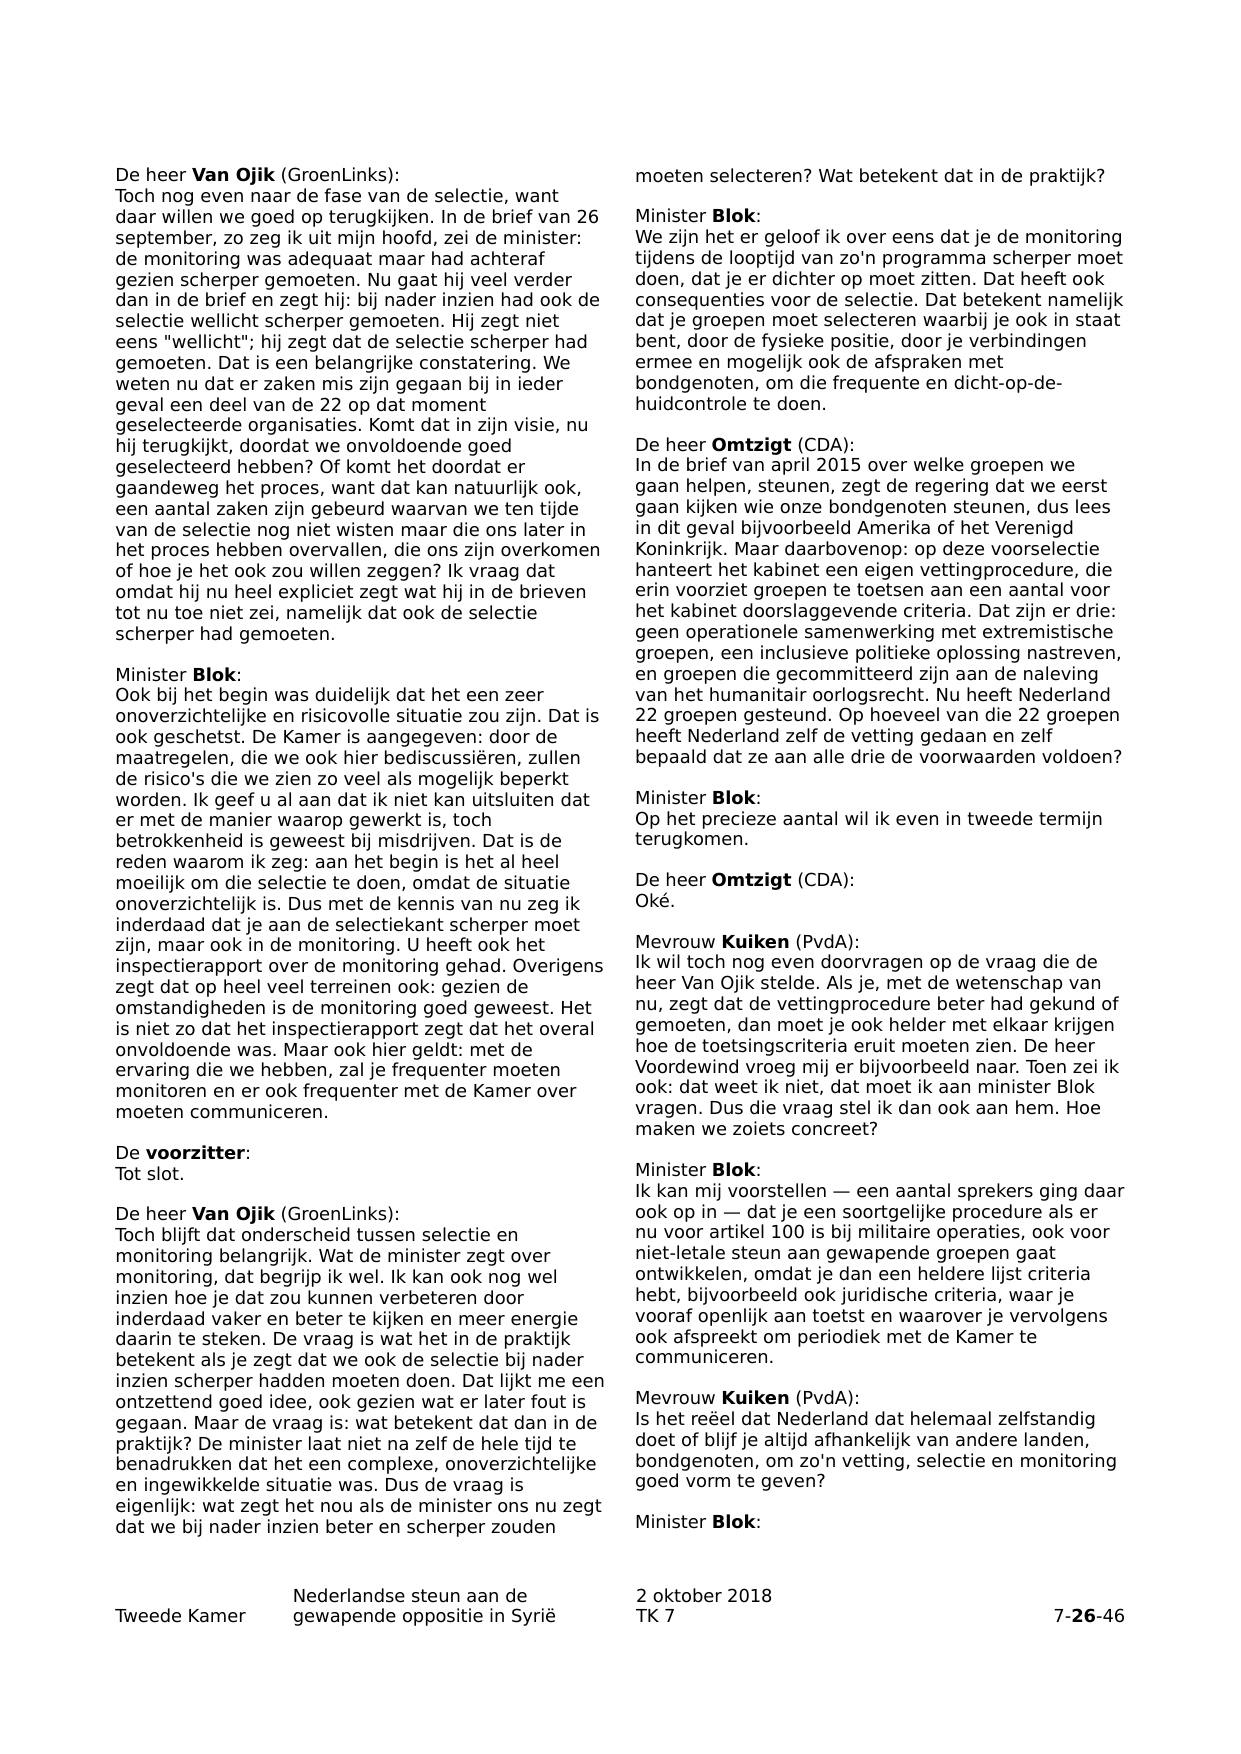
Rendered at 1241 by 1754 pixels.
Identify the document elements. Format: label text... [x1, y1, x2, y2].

text Minister Blok: [635, 1160, 1125, 1181]
text Toch blijft dat onderscheid tussen selectie en monitoring belangrijk. Wat de minister zegt over monitoring, dat begrijp ik wel. Ik kan ook nog wel inzien hoe je dat zou kunnen verbeteren door inderdaad vaker en beter te kijken en meer energie daarin te steken. De vraag is wat het in de praktijk betekent als je zegt dat we ook de selectie bij nader inzien scherper hadden moeten doen. Dat lijkt me een ontzettend goed idee, ook gezien wat er later fout is gegaan. Maar de vraag is: wat betekent dat dan in de praktijk? De minister laat niet na zelf de hele tijd te benadrukken dat het een complexe, onoverzichtelijke en ingewikkelde situatie was. Dus de vraag is eigenlijk: wat zegt het nou als de minister ons nu zegt dat we bij nader inzien beter en scherper zouden [115, 1225, 605, 1537]
text De heer Omtzigt (CDA): [635, 434, 1125, 455]
text Minister Blok: [635, 1512, 1125, 1533]
text Op het precieze aantal wil ik even in tweede termijn terugkomen. [635, 808, 1125, 850]
text Minister Blok: [635, 206, 1125, 227]
text Ook bij het begin was duidelijk dat het een zeer onoverzichtelijke en risicovolle situatie zou zijn. Dat is ook geschetst. De Kamer is aangegeven: door de maatregelen, die we ook hier bediscussiëren, zullen de risico's die we zien zo veel als mogelijk beperkt worden. Ik geef u al aan dat ik niet kan uitsluiten dat er met de manier waarop gewerkt is, toch betrokkenheid is geweest bij misdrijven. Dat is de reden waarom ik zeg: aan het begin is het al heel moeilijk om die selectie te doen, omdat de situatie onoverzichtelijk is. Dus met de kennis van nu zeg ik inderdaad dat je aan de selectiekant scherper moet zijn, maar ook in de monitoring. U heeft ook het inspectierapport over de monitoring gehad. Overigens zegt dat op heel veel terreinen ook: gezien de omstandigheden is de monitoring goed geweest. Het is niet zo dat het inspectierapport zegt dat het overal onvoldoende was. Maar ook hier geldt: met de ervaring die we hebben, zal je frequenter moeten monitoren en er ook frequenter met de Kamer over moeten communiceren. [115, 685, 605, 1123]
text Minister Blok: [115, 664, 605, 685]
text moeten selecteren? Wat betekent dat in de praktijk? [635, 165, 1125, 186]
text Ik kan mij voorstellen — een aantal sprekers ging daar ook op in — dat je een soortgelijke procedure als er nu voor artikel 100 is bij militaire operaties, ook voor niet-letale steun aan gewapende groepen gaat ontwikkelen, omdat je dan een heldere lijst criteria hebt, bijvoorbeeld ook juridische criteria, waar je vooraf openlijk aan toetst en waarover je vervolgens ook afspreekt om periodiek met de Kamer te communiceren. [635, 1181, 1125, 1368]
text Is het reëel dat Nederland dat helemaal zelfstandig doet of blijf je altijd afhankelijk van andere landen, bondgenoten, om zo'n vetting, selectie en monitoring goed vorm te geven? [635, 1409, 1125, 1492]
text Oké. [635, 891, 1125, 912]
text We zijn het er geloof ik over eens dat je de monitoring tijdens de looptijd van zo'n programma scherper moet doen, dat je er dichter op moet zitten. Dat heeft ook consequenties voor de selectie. Dat betekent namelijk dat je groepen moet selecteren waarbij je ook in staat bent, door de fysieke positie, door je verbindingen ermee en mogelijk ook de afspraken met bondgenoten, om die frequente en dicht-op-de-huidcontrole te doen. [635, 227, 1125, 414]
text Mevrouw Kuiken (PvdA): [635, 932, 1125, 952]
text De heer Van Ojik (GroenLinks): [115, 1204, 605, 1225]
text De heer Omtzigt (CDA): [635, 870, 1125, 891]
text Tot slot. [115, 1163, 605, 1184]
text De voorzitter: [115, 1143, 605, 1163]
text Ik wil toch nog even doorvragen op de vraag die de heer Van Ojik stelde. Als je, met de wetenschap van nu, zegt dat de vettingprocedure beter had gekund of gemoeten, dan moet je ook helder met elkaar krijgen hoe de toetsingscriteria eruit moeten zien. De heer Voordewind vroeg mij er bijvoorbeeld naar. Toen zei ik ook: dat weet ik niet, dat moet ik aan minister Blok vragen. Dus die vraag stel ik dan ook aan hem. Hoe maken we zoiets concreet? [635, 952, 1125, 1140]
text De heer Van Ojik (GroenLinks): [115, 165, 605, 186]
text Minister Blok: [635, 788, 1125, 808]
text In de brief van april 2015 over welke groepen we gaan helpen, steunen, zegt de regering dat we eerst gaan kijken wie onze bondgenoten steunen, dus lees in dit geval bijvoorbeeld Amerika of het Verenigd Koninkrijk. Maar daarbovenop: op deze voorselectie hanteert het kabinet een eigen vettingprocedure, die erin voorziet groepen te toetsen aan een aantal voor het kabinet doorslaggevende criteria. Dat zijn er drie: geen operationele samenwerking met extremistische groepen, een inclusieve politieke oplossing nastreven, en groepen die gecommitteerd zijn aan de naleving van het humanitair oorlogsrecht. Nu heeft Nederland 22 groepen gesteund. Op hoeveel van die 22 groepen heeft Nederland zelf de vetting gedaan en zelf bepaald dat ze aan alle drie de voorwaarden voldoen? [635, 455, 1125, 768]
text Toch nog even naar de fase van de selectie, want daar willen we goed op terugkijken. In de brief van 26 september, zo zeg ik uit mijn hoofd, zei de minister: de monitoring was adequaat maar had achteraf gezien scherper gemoeten. Nu gaat hij veel verder dan in de brief en zegt hij: bij nader inzien had ook de selectie wellicht scherper gemoeten. Hij zegt niet eens "wellicht"; hij zegt dat de selectie scherper had gemoeten. Dat is een belangrijke constatering. We weten nu dat er zaken mis zijn gegaan bij in ieder geval een deel van de 22 op dat moment geselecteerde organisaties. Komt dat in zijn visie, nu hij terugkijkt, doordat we onvoldoende goed geselecteerd hebben? Of komt het doordat er gaandeweg het proces, want dat kan natuurlijk ook, een aantal zaken zijn gebeurd waarvan we ten tijde van de selectie nog niet wisten maar die ons later in het proces hebben overvallen, die ons zijn overkomen of hoe je het ook zou willen zeggen? Ik vraag dat omdat hij nu heel expliciet zegt wat hij in de brieven tot nu toe niet zei, namelijk dat ook de selectie scherper had gemoeten. [115, 186, 605, 644]
text Mevrouw Kuiken (PvdA): [635, 1388, 1125, 1409]
